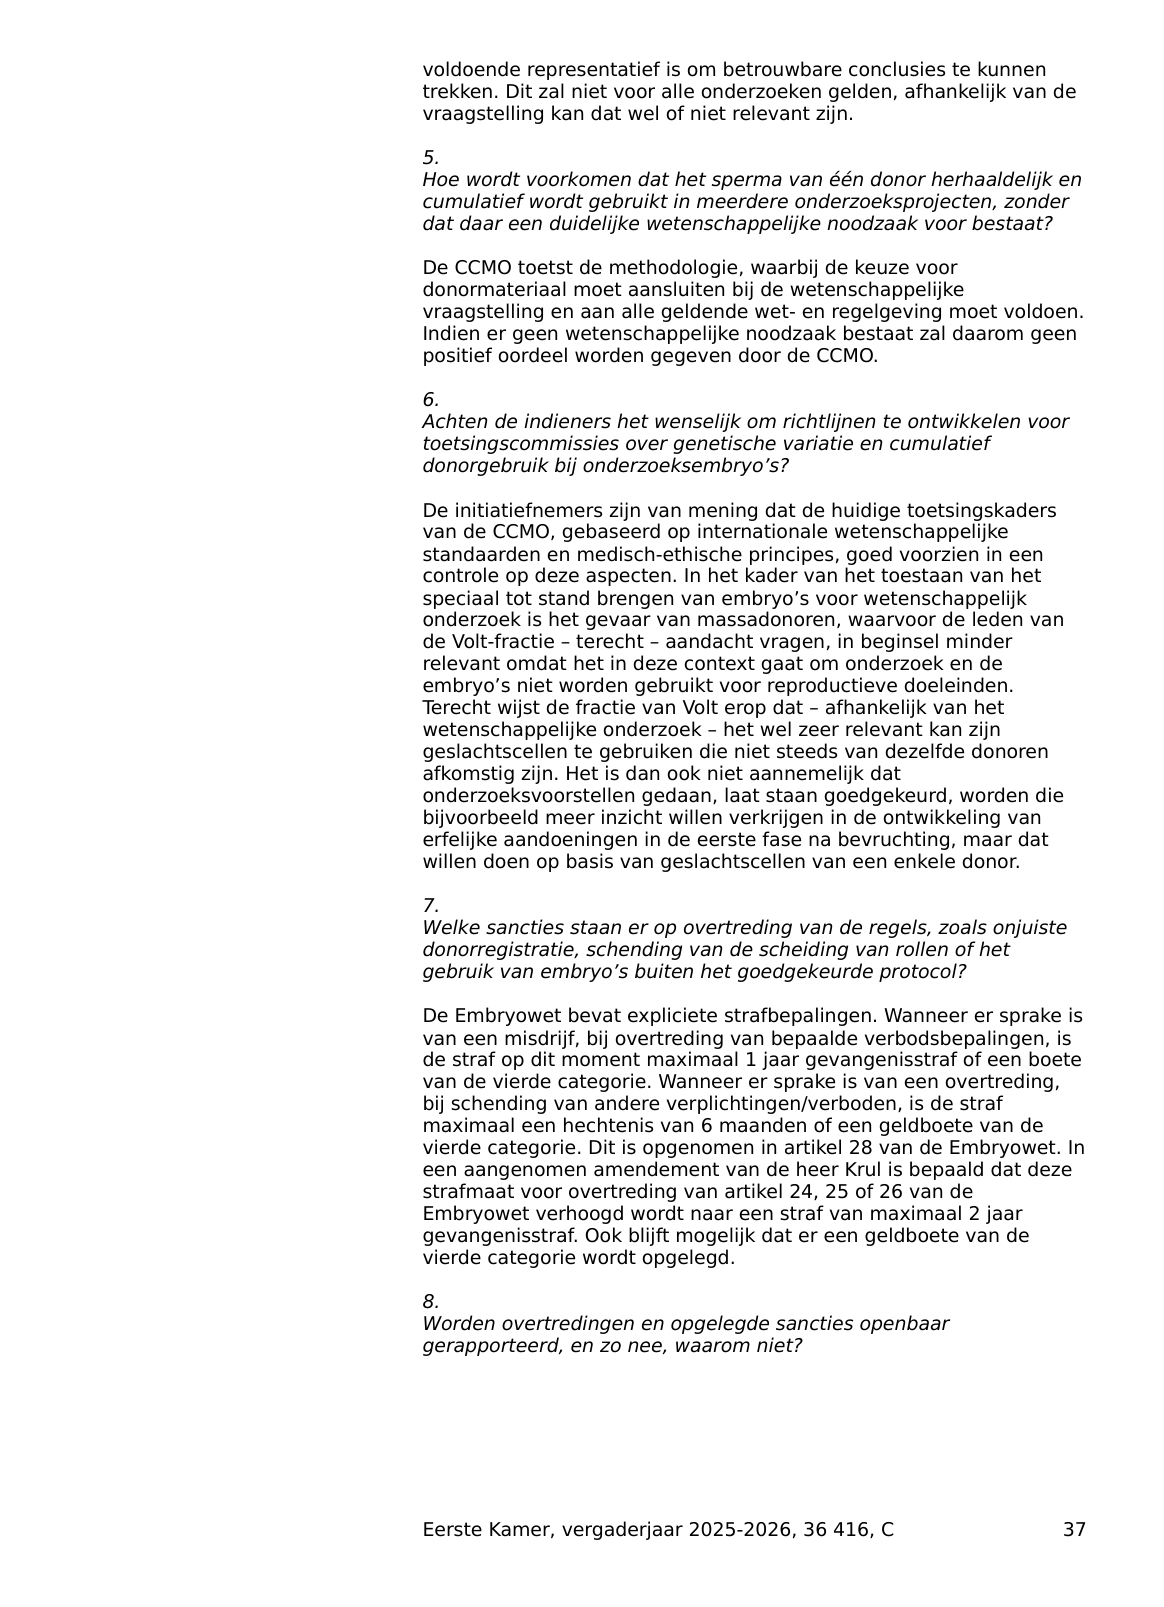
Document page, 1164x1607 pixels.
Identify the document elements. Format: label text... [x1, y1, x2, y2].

text Achten de indieners het wenselijk om richtlijnen te ontwikkelen voor toetsingscommissies over genetische variatie en cumulatief donorgebruik bij onderzoeksembryo’s? [422, 411, 1087, 477]
text Hoe wordt voorkomen dat het sperma van één donor herhaaldelijk en cumulatief wordt gebruikt in meerdere onderzoeksprojecten, zonder dat daar een duidelijke wetenschappelijke noodzaak voor bestaat? [422, 169, 1087, 235]
text Welke sancties staan er op overtreding van de regels, zoals onjuiste donorregistratie, schending van de scheiding van rollen of het gebruik van embryo’s buiten het goedgekeurde protocol? [422, 917, 1087, 983]
text 6. [422, 389, 1087, 411]
text 8. [422, 1291, 1087, 1313]
text De initiatiefnemers zijn van mening dat de huidige toetsingskaders van de CCMO, gebaseerd op internationale wetenschappelijke standaarden en medisch-ethische principes, goed voorzien in een controle op deze aspecten. In het kader van het toestaan van het speciaal tot stand brengen van embryo’s voor wetenschappelijk onderzoek is het gevaar van massadonoren, waarvoor de leden van de Volt-fractie – terecht – aandacht vragen, in beginsel minder relevant omdat het in deze context gaat om onderzoek en de embryo’s niet worden gebruikt voor reproductieve doeleinden. Terecht wijst de fractie van Volt erop dat – afhankelijk van het wetenschappelijke onderzoek – het wel zeer relevant kan zijn geslachtscellen te gebruiken die niet steeds van dezelfde donoren afkomstig zijn. Het is dan ook niet aannemelijk dat onderzoeksvoorstellen gedaan, laat staan goedgekeurd, worden die bijvoorbeeld meer inzicht willen verkrijgen in de ontwikkeling van erfelijke aandoeningen in de eerste fase na bevruchting, maar dat willen doen op basis van geslachtscellen van een enkele donor. [422, 499, 1087, 873]
text 5. [422, 147, 1087, 169]
text voldoende representatief is om betrouwbare conclusies te kunnen trekken. Dit zal niet voor alle onderzoeken gelden, afhankelijk van de vraagstelling kan dat wel of niet relevant zijn. [422, 59, 1087, 125]
text De Embryowet bevat expliciete strafbepalingen. Wanneer er sprake is van een misdrijf, bij overtreding van bepaalde verbodsbepalingen, is de straf op dit moment maximaal 1 jaar gevangenisstraf of een boete van de vierde categorie. Wanneer er sprake is van een overtreding, bij schending van andere verplichtingen/verboden, is de straf maximaal een hechtenis van 6 maanden of een geldboete van de vierde categorie. Dit is opgenomen in artikel 28 van de Embryowet. In een aangenomen amendement van de heer Krul is bepaald dat deze strafmaat voor overtreding van artikel 24, 25 of 26 van de Embryowet verhoogd wordt naar een straf van maximaal 2 jaar gevangenisstraf. Ook blijft mogelijk dat er een geldboete van de vierde categorie wordt opgelegd. [422, 1005, 1087, 1269]
text Worden overtredingen en opgelegde sancties openbaar gerapporteerd, en zo nee, waarom niet? [422, 1313, 1087, 1357]
text De CCMO toetst de methodologie, waarbij de keuze voor donormateriaal moet aansluiten bij de wetenschappelijke vraagstelling en aan alle geldende wet- en regelgeving moet voldoen. Indien er geen wetenschappelijke noodzaak bestaat zal daarom geen positief oordeel worden gegeven door de CCMO. [422, 257, 1087, 367]
text 7. [422, 895, 1087, 917]
